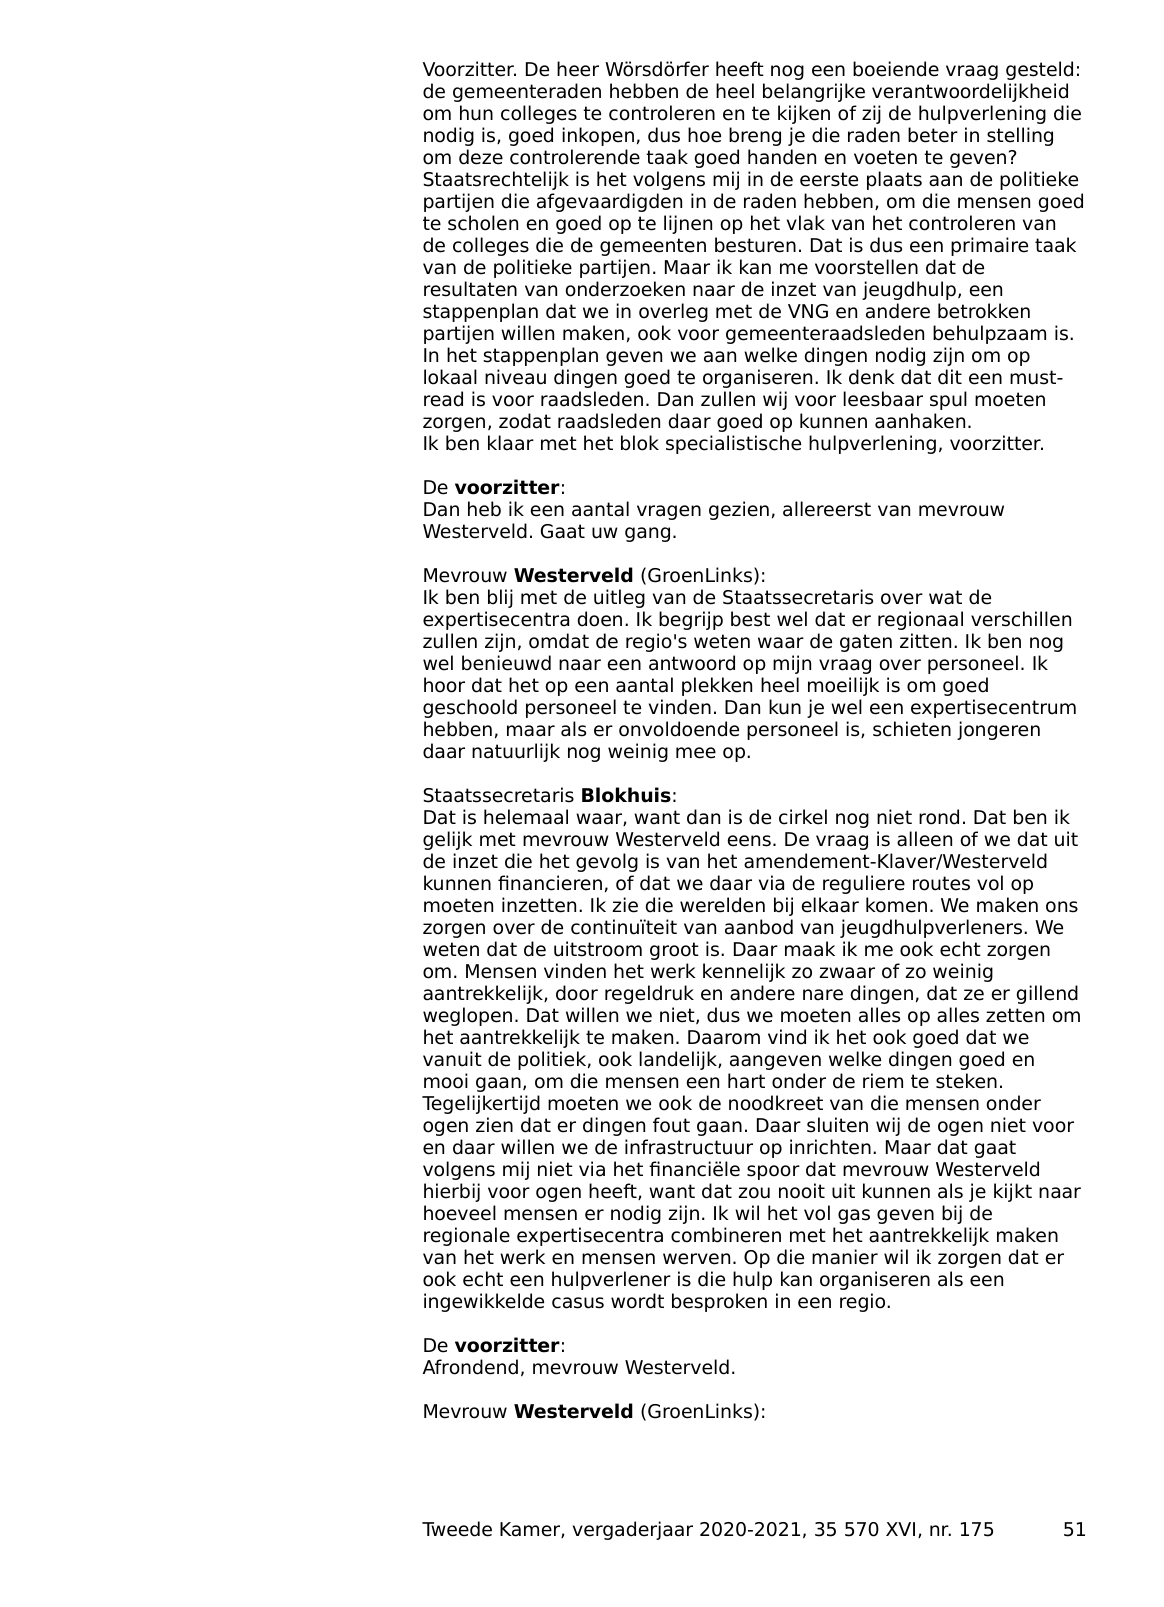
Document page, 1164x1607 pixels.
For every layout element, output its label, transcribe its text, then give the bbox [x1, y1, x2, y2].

text Afrondend, mevrouw Westerveld. [422, 1357, 1087, 1379]
text Staatssecretaris Blokhuis: [422, 785, 1087, 807]
text De voorzitter: [422, 1335, 1087, 1357]
text Mevrouw Westerveld (GroenLinks): [422, 1401, 1087, 1423]
text Ik ben blij met de uitleg van de Staatssecretaris over wat de expertisecentra doen. Ik begrijp best wel dat er regionaal verschillen zullen zijn, omdat de regio's weten waar de gaten zitten. Ik ben nog wel benieuwd naar een antwoord op mijn vraag over personeel. Ik hoor dat het op een aantal plekken heel moeilijk is om goed geschoold personeel te vinden. Dan kun je wel een expertisecentrum hebben, maar als er onvoldoende personeel is, schieten jongeren daar natuurlijk nog weinig mee op. [422, 587, 1087, 763]
text De voorzitter: [422, 477, 1087, 499]
text Ik ben klaar met het blok specialistische hulpverlening, voorzitter. [422, 433, 1087, 455]
text Dan heb ik een aantal vragen gezien, allereerst van mevrouw Westerveld. Gaat uw gang. [422, 499, 1087, 543]
text Mevrouw Westerveld (GroenLinks): [422, 565, 1087, 587]
text Dat is helemaal waar, want dan is de cirkel nog niet rond. Dat ben ik gelijk met mevrouw Westerveld eens. De vraag is alleen of we dat uit de inzet die het gevolg is van het amendement-Klaver/Westerveld kunnen financieren, of dat we daar via de reguliere routes vol op moeten inzetten. Ik zie die werelden bij elkaar komen. We maken ons zorgen over de continuïteit van aanbod van jeugdhulpverleners. We weten dat de uitstroom groot is. Daar maak ik me ook echt zorgen om. Mensen vinden het werk kennelijk zo zwaar of zo weinig aantrekkelijk, door regeldruk en andere nare dingen, dat ze er gillend weglopen. Dat willen we niet, dus we moeten alles op alles zetten om het aantrekkelijk te maken. Daarom vind ik het ook goed dat we vanuit de politiek, ook landelijk, aangeven welke dingen goed en mooi gaan, om die mensen een hart onder de riem te steken. Tegelijkertijd moeten we ook de noodkreet van die mensen onder ogen zien dat er dingen fout gaan. Daar sluiten wij de ogen niet voor en daar willen we de infrastructuur op inrichten. Maar dat gaat volgens mij niet via het financiële spoor dat mevrouw Westerveld hierbij voor ogen heeft, want dat zou nooit uit kunnen als je kijkt naar hoeveel mensen er nodig zijn. Ik wil het vol gas geven bij de regionale expertisecentra combineren met het aantrekkelijk maken van het werk en mensen werven. Op die manier wil ik zorgen dat er ook echt een hulpverlener is die hulp kan organiseren als een ingewikkelde casus wordt besproken in een regio. [422, 807, 1087, 1312]
text Voorzitter. De heer Wörsdörfer heeft nog een boeiende vraag gesteld: de gemeenteraden hebben de heel belangrijke verantwoordelijkheid om hun colleges te controleren en te kijken of zij de hulpverlening die nodig is, goed inkopen, dus hoe breng je die raden beter in stelling om deze controlerende taak goed handen en voeten te geven? Staatsrechtelijk is het volgens mij in de eerste plaats aan de politieke partijen die afgevaardigden in de raden hebben, om die mensen goed te scholen en goed op te lijnen op het vlak van het controleren van de colleges die de gemeenten besturen. Dat is dus een primaire taak van de politieke partijen. Maar ik kan me voorstellen dat de resultaten van onderzoeken naar de inzet van jeugdhulp, een stappenplan dat we in overleg met de VNG en andere betrokken partijen willen maken, ook voor gemeenteraadsleden behulpzaam is. In het stappenplan geven we aan welke dingen nodig zijn om op lokaal niveau dingen goed te organiseren. Ik denk dat dit een must-read is voor raadsleden. Dan zullen wij voor leesbaar spul moeten zorgen, zodat raadsleden daar goed op kunnen aanhaken. [422, 59, 1087, 433]
